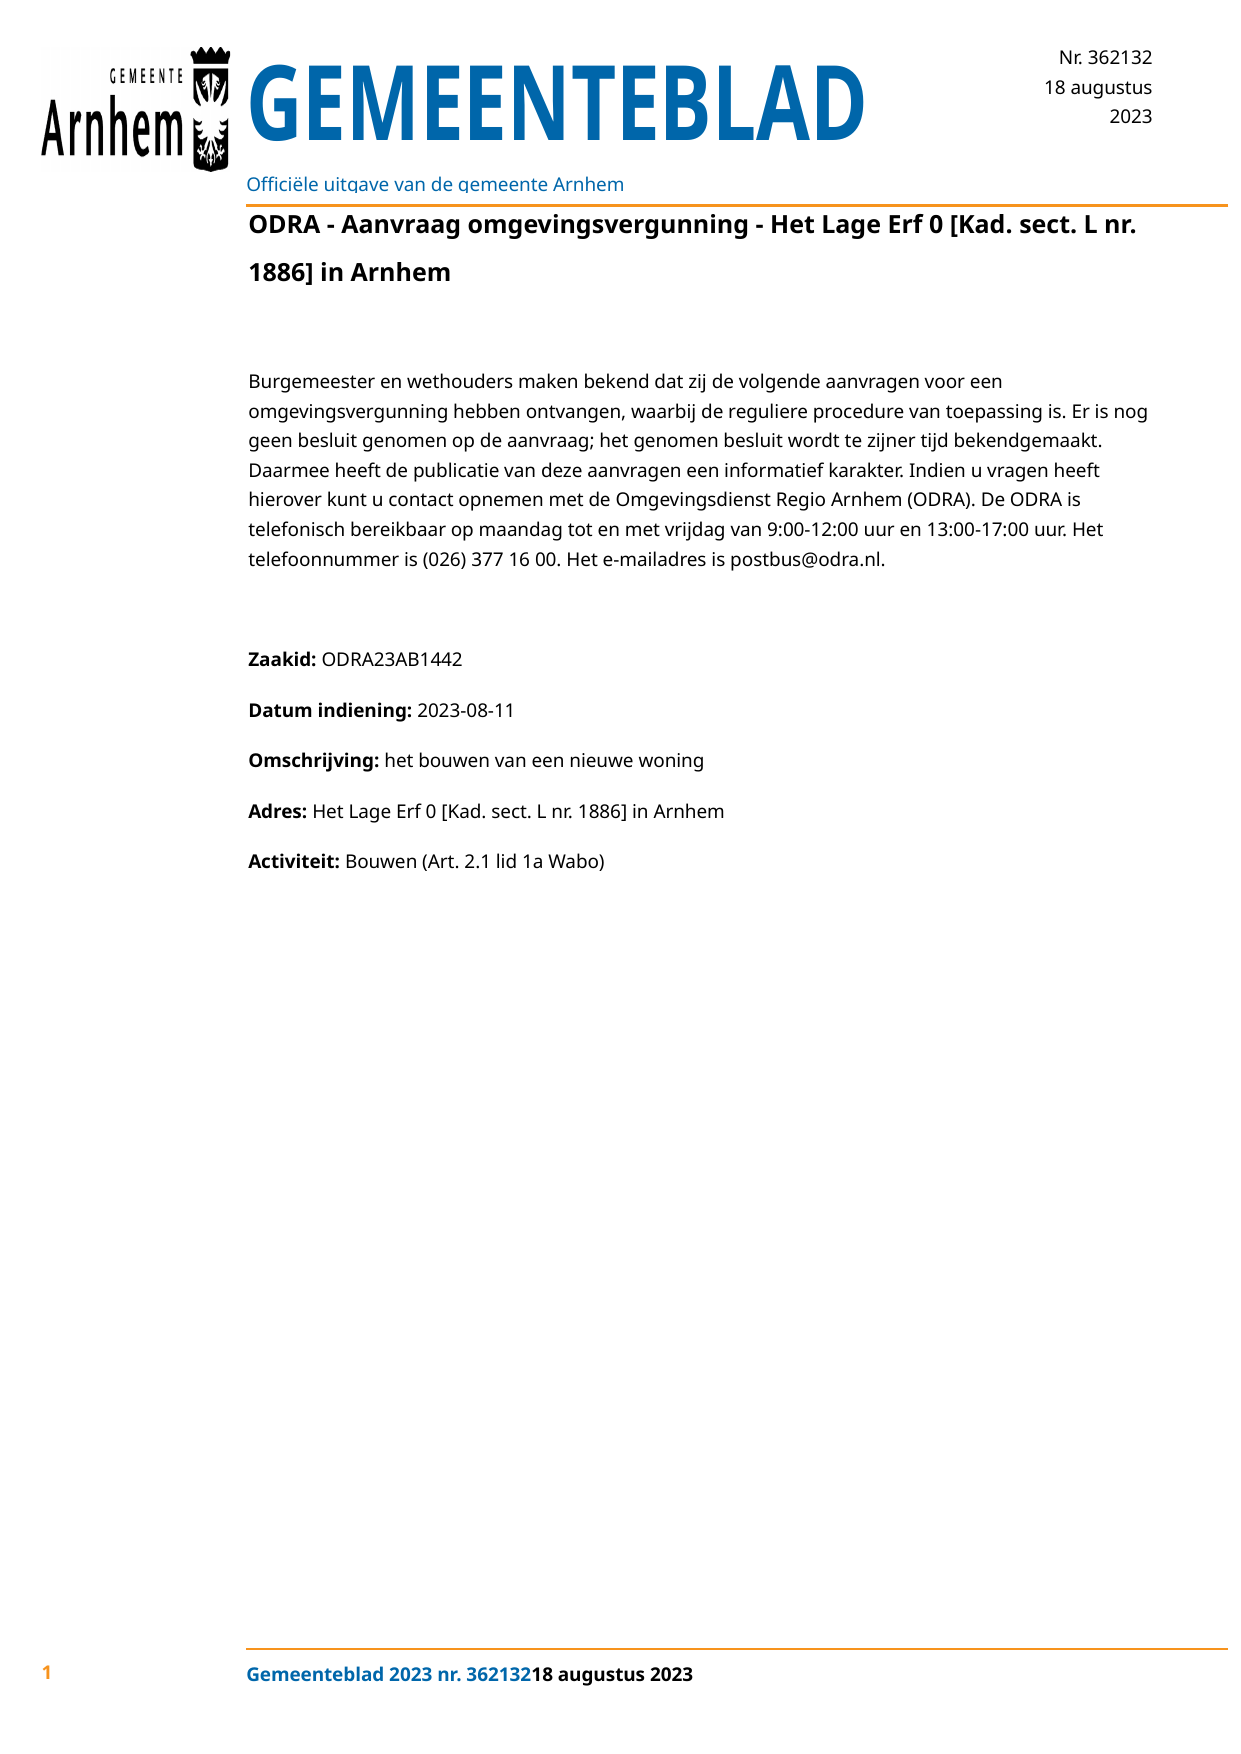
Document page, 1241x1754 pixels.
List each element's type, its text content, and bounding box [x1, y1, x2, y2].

picture [41, 47, 231, 172]
text Adres: Het Lage Erf 0 [Kad. sect. L nr. 1886] in Arnhem [248, 798, 1152, 824]
text ODRA - Aanvraag omgevingsvergunning - Het Lage Erf 0 [Kad. sect. L nr. 1886] in Arnhem [248, 207, 1152, 288]
text Omschrijving: het bouwen van een nieuwe woning [248, 747, 1152, 773]
text Datum indiening: 2023-08-11 [248, 697, 1152, 723]
text Zaakid: ODRA23AB1442 [248, 647, 1152, 672]
text Burgemeester en wethouders maken bekend dat zij de volgende aanvragen voor een omgevingsvergunning hebben ontvangen, waarbij de reguliere procedure van toepassing is. Er is nog geen besluit genomen op de aanvraag; het genomen besluit wordt te zijner tijd bekendgemaakt. Daarmee heeft de publicatie van deze aanvragen een informatief karakter. Indien u vragen heeft hierover kunt u contact opnemen met de Omgevingsdienst Regio Arnhem (ODRA). De ODRA is telefonisch bereikbaar op maandag tot en met vrijdag van 9:00-12:00 uur en 13:00-17:00 uur. Het telefoonnummer is (026) 377 16 00. Het e-mailadres is postbus@odra.nl. [248, 368, 1152, 572]
text Activiteit: Bouwen (Art. 2.1 lid 1a Wabo) [248, 848, 1152, 874]
